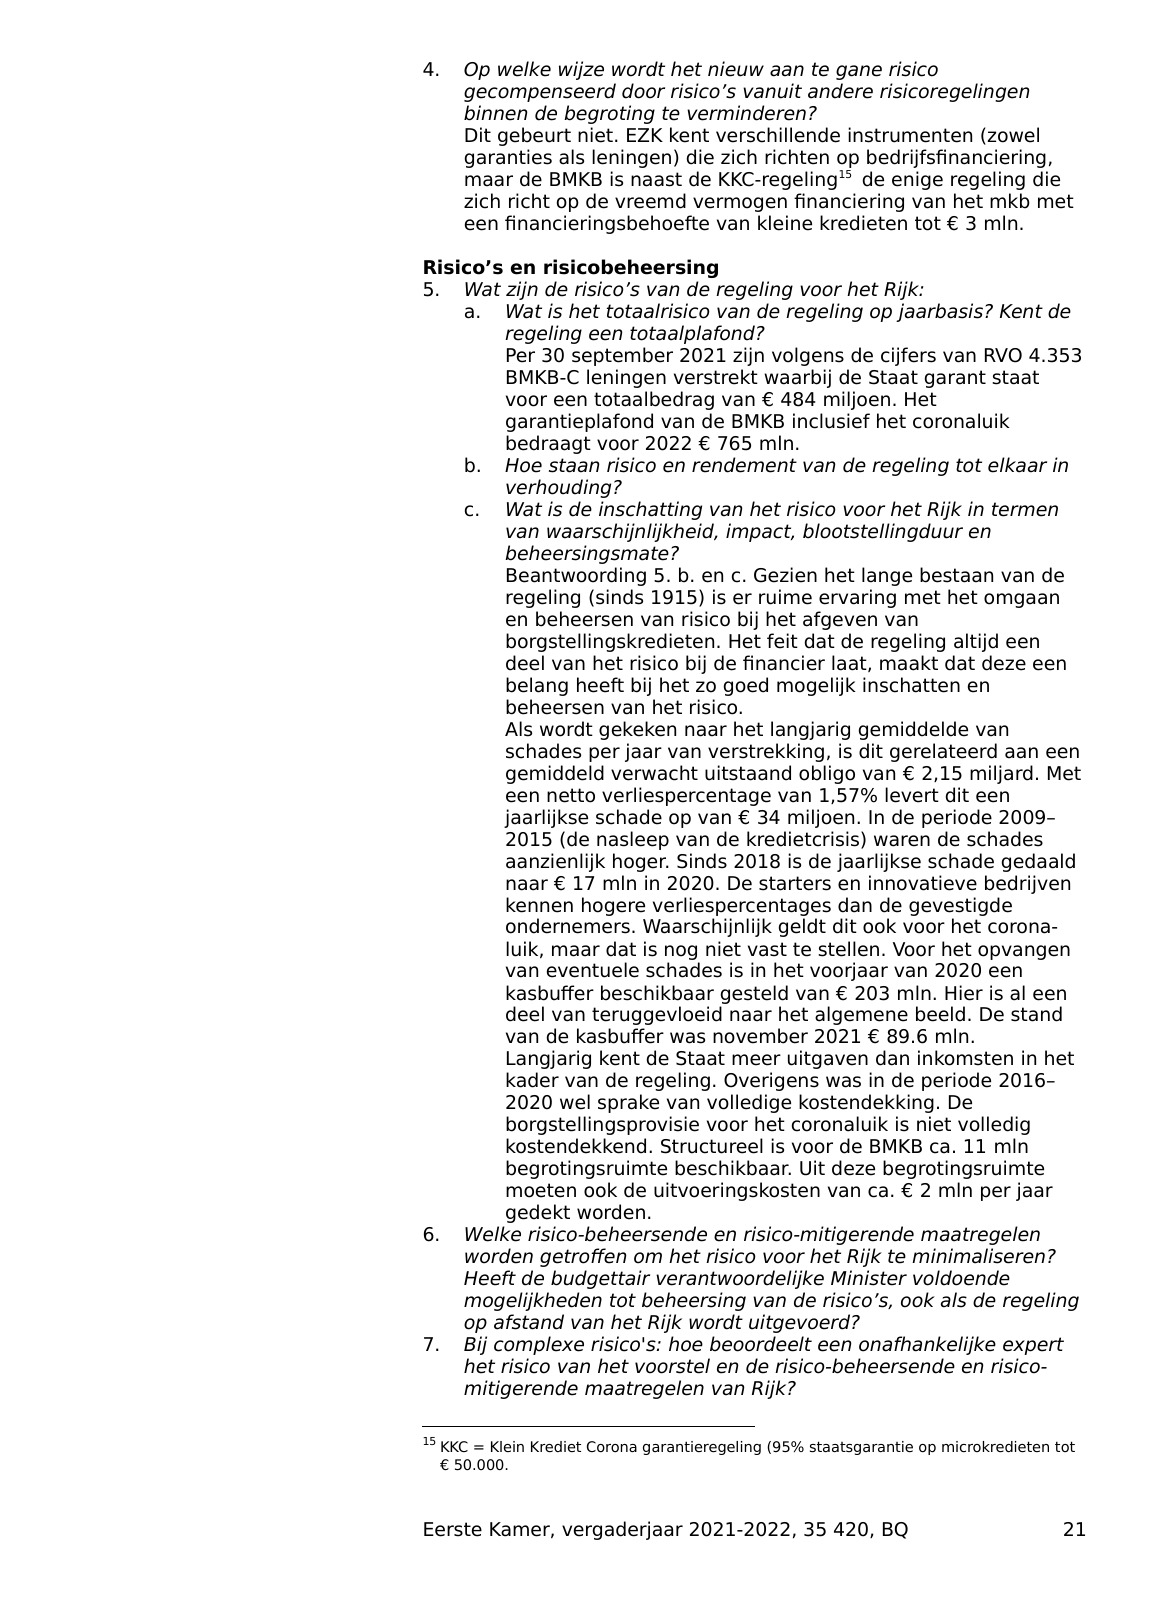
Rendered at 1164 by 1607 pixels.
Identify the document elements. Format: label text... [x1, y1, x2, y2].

subtitle Risico’s en risicobeheersing [422, 257, 1087, 279]
text Beantwoording 5. b. en c. Gezien het lange bestaan van de regeling (sinds 1915) is er ruime ervaring met het omgaan en beheersen van risico bij het afgeven van borgstellingskredieten. Het feit dat de regeling altijd een deel van het risico bij de financier laat, maakt dat deze een belang heeft bij het zo goed mogelijk inschatten en beheersen van het risico. [505, 565, 1087, 719]
text b. Hoe staan risico en rendement van de regeling tot elkaar in verhouding? [464, 455, 1087, 499]
text 5. Wat zijn de risico’s van de regeling voor het Rijk: [422, 279, 1087, 301]
text Langjarig kent de Staat meer uitgaven dan inkomsten in het kader van de regeling. Overigens was in de periode 2016–2020 wel sprake van volledige kostendekking. De borgstellingsprovisie voor het coronaluik is niet volledig kostendekkend. Structureel is voor de BMKB ca. 11 mln begrotingsruimte beschikbaar. Uit deze begrotingsruimte moeten ook de uitvoeringskosten van ca. € 2 mln per jaar gedekt worden. [505, 1048, 1087, 1224]
text Dit gebeurt niet. EZK kent verschillende instrumenten (zowel garanties als leningen) die zich richten op bedrijfsfinanciering, maar de BMKB is naast de KKC-regeling de enige regeling die zich richt op de vreemd vermogen financiering van het mkb met een financieringsbehoefte van kleine kredieten tot € 3 mln. [464, 125, 1087, 235]
text 7. Bij complexe risico's: hoe beoordeelt een onafhankelijke expert het risico van het voorstel en de risico-beheersende en risico-mitigerende maatregelen van Rijk? [422, 1334, 1087, 1400]
text a. Wat is het totaalrisico van de regeling op jaarbasis? Kent de regeling een totaalplafond? [464, 301, 1087, 345]
text Als wordt gekeken naar het langjarig gemiddelde van schades per jaar van verstrekking, is dit gerelateerd aan een gemiddeld verwacht uitstaand obligo van € 2,15 miljard. Met een netto verliespercentage van 1,57% levert dit een jaarlijkse schade op van € 34 miljoen. In de periode 2009–2015 (de nasleep van de kredietcrisis) waren de schades aanzienlijk hoger. Sinds 2018 is de jaarlijkse schade gedaald naar € 17 mln in 2020. De starters en innovatieve bedrijven kennen hogere verliespercentages dan de gevestigde ondernemers. Waarschijnlijk geldt dit ook voor het corona-luik, maar dat is nog niet vast te stellen. Voor het opvangen van eventuele schades is in het voorjaar van 2020 een kasbuffer beschikbaar gesteld van € 203 mln. Hier is al een deel van teruggevloeid naar het algemene beeld. De stand van de kasbuffer was november 2021 € 89.6 mln. [505, 719, 1087, 1048]
text Per 30 september 2021 zijn volgens de cijfers van RVO 4.353 BMKB-C leningen verstrekt waarbij de Staat garant staat voor een totaalbedrag van € 484 miljoen. Het garantieplafond van de BMKB inclusief het coronaluik bedraagt voor 2022 € 765 mln. [505, 345, 1087, 455]
text c. Wat is de inschatting van het risico voor het Rijk in termen van waarschijnlijkheid, impact, blootstellingduur en beheersingsmate? [464, 499, 1087, 565]
text 4. Op welke wijze wordt het nieuw aan te gane risico gecompenseerd door risico’s vanuit andere risicoregelingen binnen de begroting te verminderen? [422, 59, 1087, 125]
text 6. Welke risico-beheersende en risico-mitigerende maatregelen worden getroffen om het risico voor het Rijk te minimaliseren? Heeft de budgettair verantwoordelijke Minister voldoende mogelijkheden tot beheersing van de risico’s, ook als de regeling op afstand van het Rijk wordt uitgevoerd? [422, 1224, 1087, 1334]
text KKC = Klein Krediet Corona garantieregeling (95% staatsgarantie op microkredieten tot € 50.000. [422, 1435, 1087, 1474]
